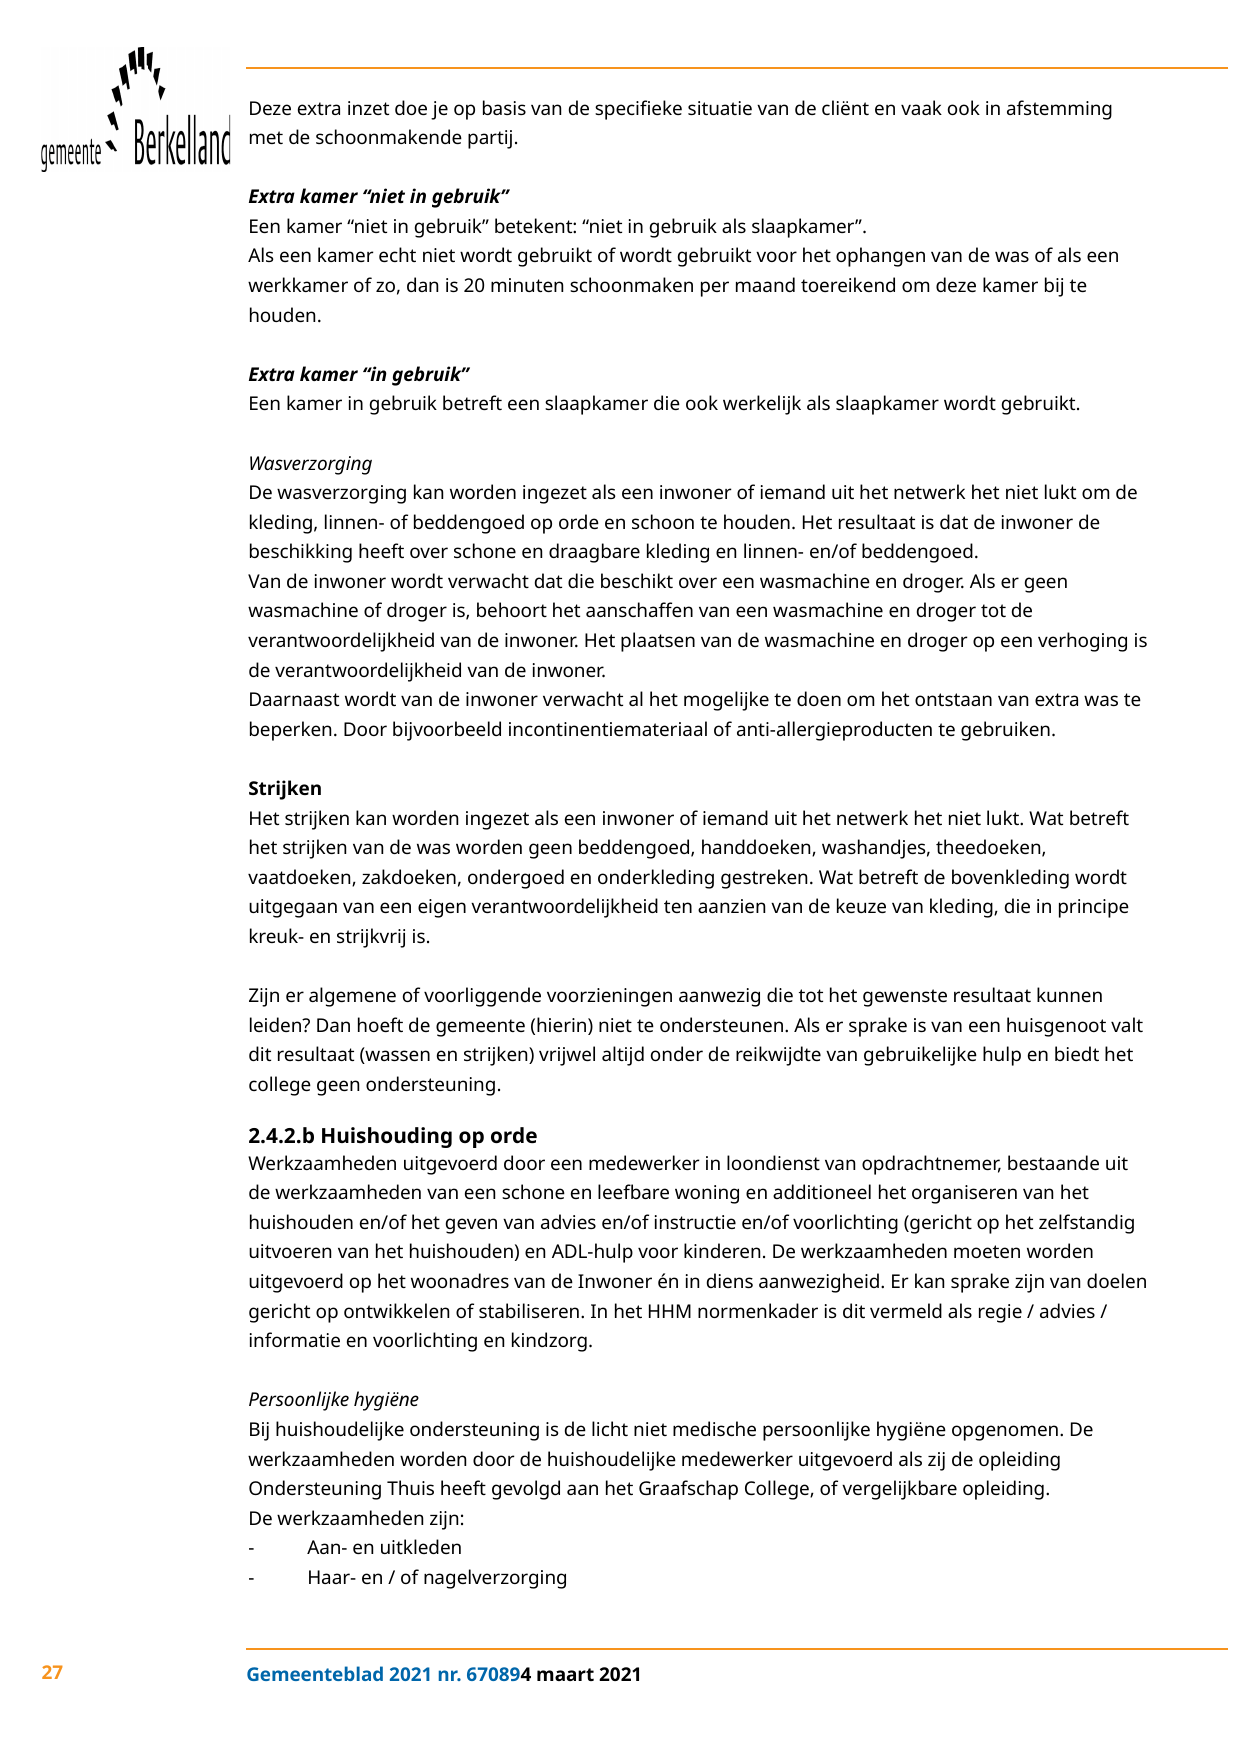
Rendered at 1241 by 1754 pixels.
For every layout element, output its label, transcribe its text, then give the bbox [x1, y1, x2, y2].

text Van de inwoner wordt verwacht dat die beschikt over een wasmachine en droger. Als er geen wasmachine of droger is, behoort het aanschaffen van een wasmachine en droger tot de verantwoordelijkheid van de inwoner. Het plaatsen van de wasmachine en droger op een verhoging is de verantwoordelijkheid van de inwoner. [248, 568, 1152, 683]
picture [41, 47, 231, 172]
text De werkzaamheden zijn: [248, 1505, 1152, 1531]
text Bij huishoudelijke ondersteuning is de licht niet medische persoonlijke hygiëne opgenomen. De werkzaamheden worden door de huishoudelijke medewerker uitgevoerd als zij de opleiding Ondersteuning Thuis heeft gevolgd aan het Graafschap College, of vergelijkbare opleiding. [248, 1416, 1152, 1501]
text Wasverzorging [248, 450, 1152, 476]
text 2.4.2.b Huishouding op orde [248, 1121, 1152, 1150]
text Persoonlijke hygiëne [248, 1387, 1152, 1412]
text Extra kamer “in gebruik” [248, 361, 1152, 387]
text Strijken [248, 775, 1152, 801]
list Aan- en uitkleden [248, 1534, 1152, 1560]
text Als een kamer echt niet wordt gebruikt of wordt gebruikt voor het ophangen van de was of als een werkkamer of zo, dan is 20 minuten schoonmaken per maand toereikend om deze kamer bij te houden. [248, 243, 1152, 328]
text Werkzaamheden uitgevoerd door een medewerker in loondienst van opdrachtnemer, bestaande uit de werkzaamheden van een schone en leefbare woning en additioneel het organiseren van het huishouden en/of het geven van advies en/of instructie en/of voorlichting (gericht op het zelfstandig uitvoeren van het huishouden) en ADL-hulp voor kinderen. De werkzaamheden moeten worden uitgevoerd op het woonadres van de Inwoner én in diens aanwezigheid. Er kan sprake zijn van doelen gericht op ontwikkelen of stabiliseren. In het HHM normenkader is dit vermeld als regie / advies / informatie en voorlichting en kindzorg. [248, 1150, 1152, 1353]
text Deze extra inzet doe je op basis van de specifieke situatie van de cliënt en vaak ook in afstemming met de schoonmakende partij. [248, 95, 1152, 150]
text De wasverzorging kan worden ingezet als een inwoner of iemand uit het netwerk het niet lukt om de kleding, linnen- of beddengoed op orde en schoon te houden. Het resultaat is dat de inwoner de beschikking heeft over schone en draagbare kleding en linnen- en/of beddengoed. [248, 479, 1152, 564]
text Daarnaast wordt van de inwoner verwacht al het mogelijke te doen om het ontstaan van extra was te beperken. Door bijvoorbeeld incontinentiemateriaal of anti-allergieproducten te gebruiken. [248, 686, 1152, 742]
text Het strijken kan worden ingezet als een inwoner of iemand uit het netwerk het niet lukt. Wat betreft het strijken van de was worden geen beddengoed, handdoeken, washandjes, theedoeken, vaatdoeken, zakdoeken, ondergoed en onderkleding gestreken. Wat betreft de bovenkleding wordt uitgegaan van een eigen verantwoordelijkheid ten aanzien van de keuze van kleding, die in principe kreuk- en strijkvrij is. [248, 805, 1152, 949]
text Extra kamer “niet in gebruik” [248, 183, 1152, 209]
text Zijn er algemene of voorliggende voorzieningen aanwezig die tot het gewenste resultaat kunnen leiden? Dan hoeft de gemeente (hierin) niet te ondersteunen. Als er sprake is van een huisgenoot valt dit resultaat (wassen en strijken) vrijwel altijd onder de reikwijdte van gebruikelijke hulp en biedt het college geen ondersteuning. [248, 982, 1152, 1097]
list Haar- en / of nagelverzorging [248, 1564, 1152, 1590]
text Een kamer in gebruik betreft een slaapkamer die ook werkelijk als slaapkamer wordt gebruikt. [248, 391, 1152, 416]
text Een kamer “niet in gebruik” betekent: “niet in gebruik als slaapkamer”. [248, 213, 1152, 239]
